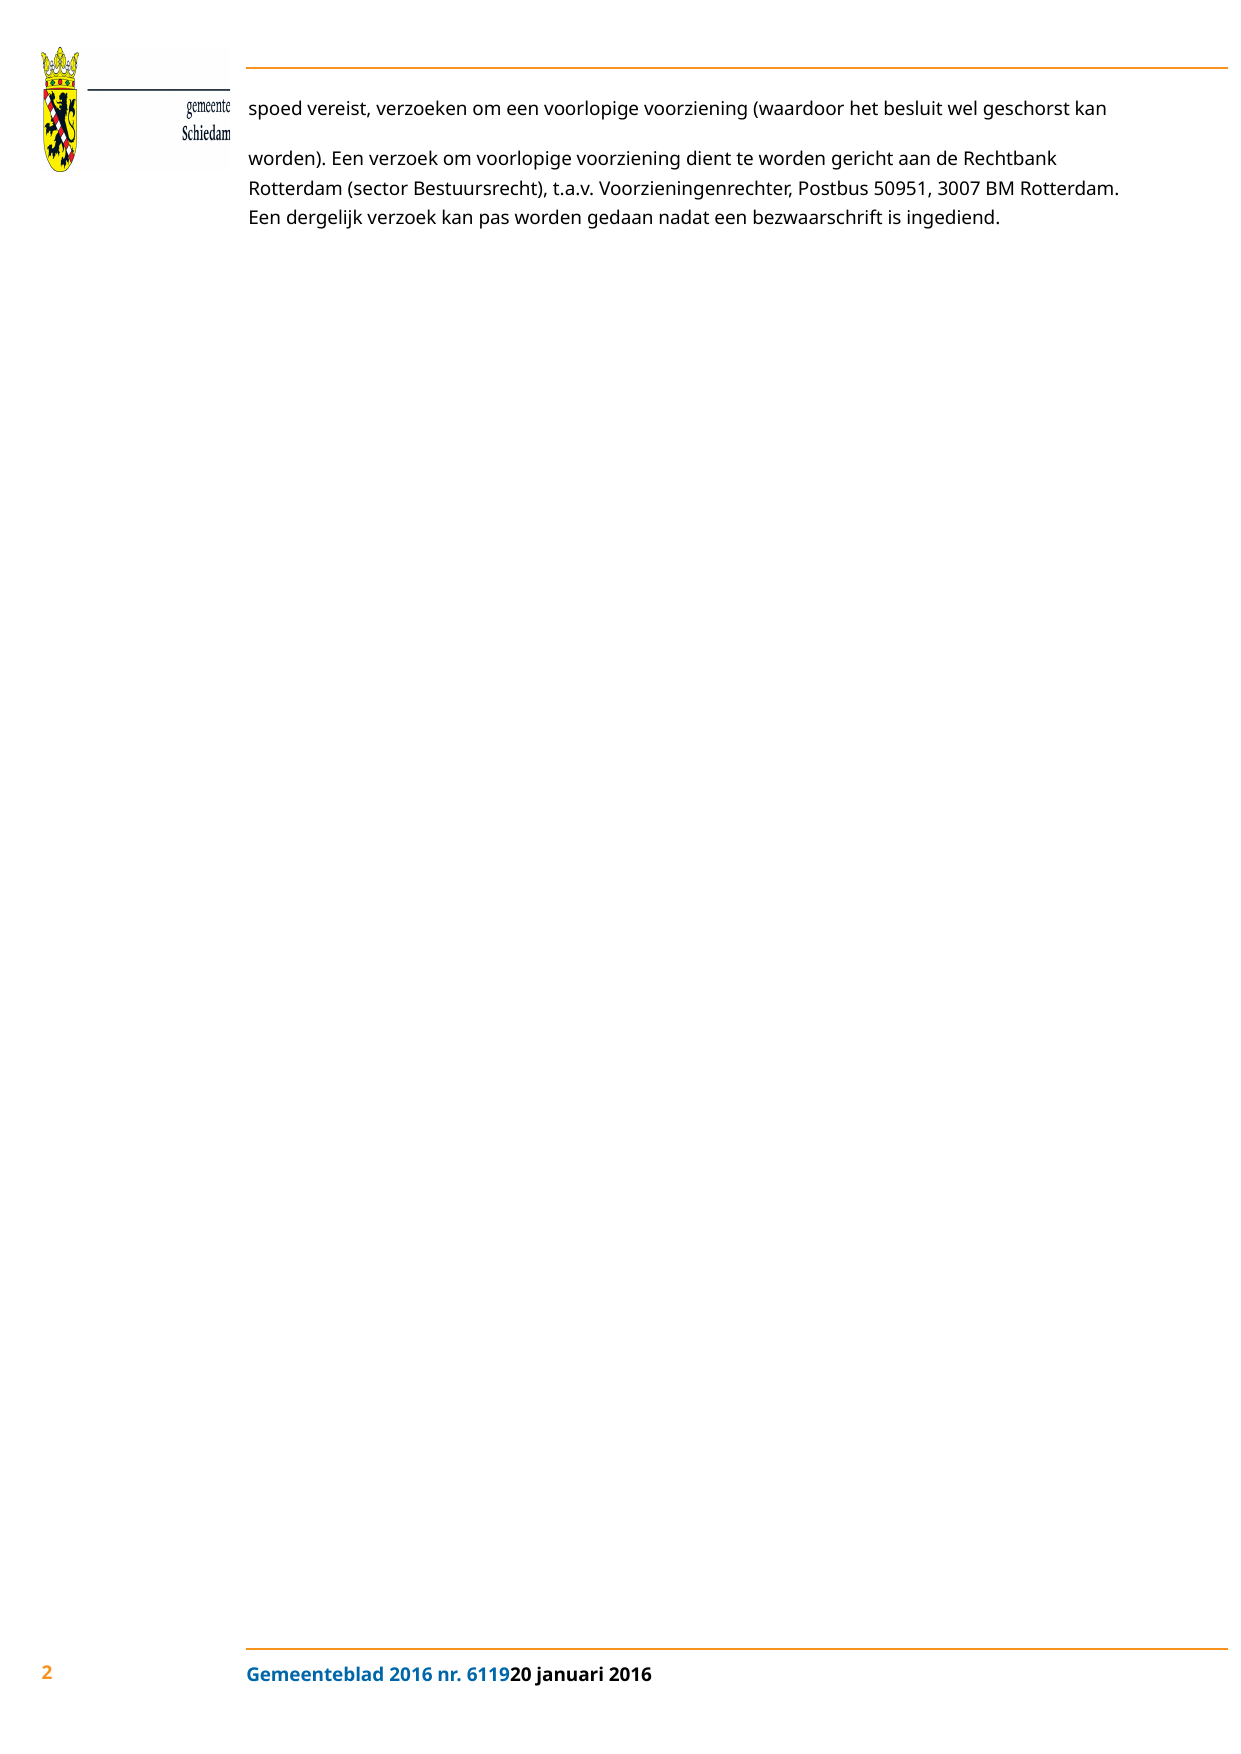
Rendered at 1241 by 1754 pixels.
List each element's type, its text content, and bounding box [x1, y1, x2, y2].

picture [41, 47, 231, 172]
text worden). Een verzoek om voorlopige voorziening dient te worden gericht aan de Rechtbank Rotterdam (sector Bestuursrecht), t.a.v. Voorzieningenrechter, Postbus 50951, 3007 BM Rotterdam. Een dergelijk verzoek kan pas worden gedaan nadat een bezwaarschrift is ingediend. [248, 145, 1152, 230]
text spoed vereist, verzoeken om een voorlopige voorziening (waardoor het besluit wel geschorst kan [248, 95, 1152, 121]
